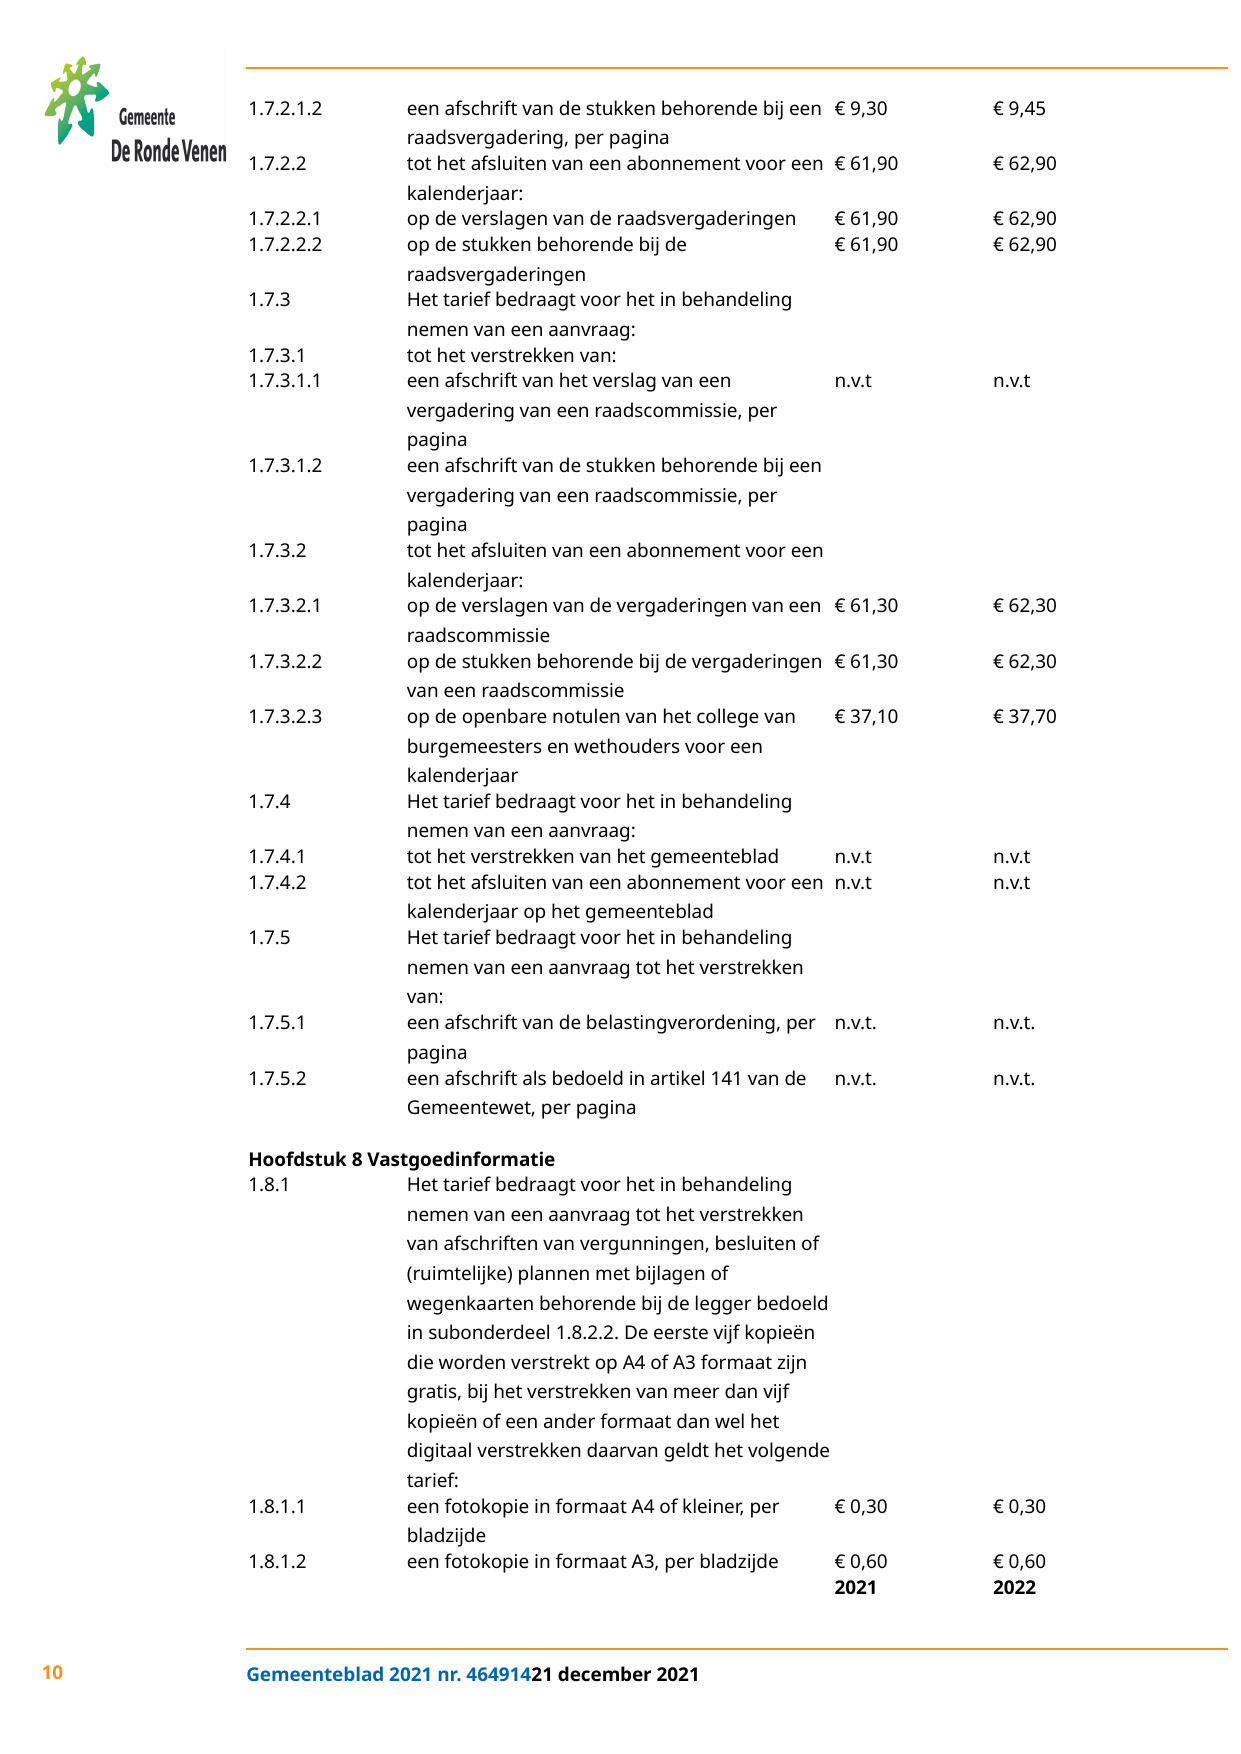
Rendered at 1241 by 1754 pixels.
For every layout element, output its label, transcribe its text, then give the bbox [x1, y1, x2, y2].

table_cell € 62,30 [993, 648, 1152, 703]
table_cell [407, 1120, 834, 1146]
table_cell 1.7.3.2.2 [248, 648, 407, 703]
table_cell [407, 1574, 834, 1600]
table_cell 1.8.1.1 [248, 1493, 407, 1548]
table_cell [993, 788, 1152, 843]
table_cell op de stukken behorende bij de vergaderingen van een raadscommissie [407, 648, 834, 703]
table_cell Het tarief bedraagt voor het in behandeling nemen van een aanvraag: [407, 286, 834, 342]
table_cell [834, 1146, 993, 1171]
table_cell n.v.t. [834, 1009, 993, 1065]
table_cell [993, 537, 1152, 593]
table_cell € 62,30 [993, 593, 1152, 648]
table_cell 1.7.4 [248, 788, 407, 843]
table_cell € 61,90 [834, 231, 993, 286]
table_cell 1.7.3.1.1 [248, 368, 407, 452]
table_cell [993, 453, 1152, 537]
table_cell 1.7.2.1.2 [248, 95, 407, 150]
picture [41, 47, 231, 172]
table_cell [993, 1120, 1152, 1146]
table_cell 1.7.3.2 [248, 537, 407, 593]
table_cell een afschrift als bedoeld in artikel 141 van de Gemeentewet, per pagina [407, 1065, 834, 1120]
table_cell [834, 1120, 993, 1146]
table_cell € 0,30 [834, 1493, 993, 1548]
table_cell 1.7.2.2 [248, 150, 407, 205]
table_cell 1.7.2.2.2 [248, 231, 407, 286]
table_cell € 37,70 [993, 703, 1152, 788]
table_cell n.v.t [993, 368, 1152, 452]
table_cell n.v.t [834, 844, 993, 869]
table_cell [834, 537, 993, 593]
table_cell Hoofdstuk 8 Vastgoedinformatie [248, 1146, 834, 1171]
table_cell € 62,90 [993, 150, 1152, 205]
table_cell 1.7.5.1 [248, 1009, 407, 1065]
table_cell 1.7.5.2 [248, 1065, 407, 1120]
table_cell [834, 342, 993, 367]
table_cell n.v.t [993, 844, 1152, 869]
table_cell 1.7.3.1.2 [248, 453, 407, 537]
table_cell € 61,30 [834, 648, 993, 703]
table_cell n.v.t [834, 869, 993, 924]
table_cell € 0,30 [993, 1493, 1152, 1548]
table_cell op de verslagen van de vergaderingen van een raadscommissie [407, 593, 834, 648]
table_cell n.v.t. [993, 1009, 1152, 1065]
table_cell een afschrift van de stukken behorende bij een raadsvergadering, per pagina [407, 95, 834, 150]
table_cell € 61,30 [834, 593, 993, 648]
table_cell € 9,30 [834, 95, 993, 150]
table_cell 1.7.5 [248, 925, 407, 1009]
table_cell Het tarief bedraagt voor het in behandeling nemen van een aanvraag tot het verstrekken van: [407, 925, 834, 1009]
table_cell 1.7.3.2.3 [248, 703, 407, 788]
table_cell Het tarief bedraagt voor het in behandeling nemen van een aanvraag: [407, 788, 834, 843]
table_cell 1.8.1.2 [248, 1548, 407, 1574]
table_cell [834, 286, 993, 342]
table_cell tot het afsluiten van een abonnement voor een kalenderjaar: [407, 150, 834, 205]
table_cell tot het verstrekken van het gemeenteblad [407, 844, 834, 869]
table_cell 1.7.4.1 [248, 844, 407, 869]
table_cell 1.7.3.1 [248, 342, 407, 367]
table_cell op de stukken behorende bij de raadsvergaderingen [407, 231, 834, 286]
table_cell 2022 [993, 1574, 1152, 1600]
table_cell 2021 [834, 1574, 993, 1600]
table_cell € 62,90 [993, 231, 1152, 286]
table_cell tot het verstrekken van: [407, 342, 834, 367]
table_cell [248, 1120, 407, 1146]
table_cell n.v.t [993, 869, 1152, 924]
table_cell € 37,10 [834, 703, 993, 788]
table_cell [834, 453, 993, 537]
table_cell op de openbare notulen van het college van burgemeesters en wethouders voor een kalenderjaar [407, 703, 834, 788]
table_cell € 9,45 [993, 95, 1152, 150]
table_cell € 61,90 [834, 205, 993, 231]
table_cell op de verslagen van de raadsvergaderingen [407, 205, 834, 231]
table_cell [834, 1171, 993, 1493]
table_cell [993, 925, 1152, 1009]
table_cell 1.8.1 [248, 1171, 407, 1493]
table_cell [993, 1146, 1152, 1171]
table_cell € 0,60 [834, 1548, 993, 1574]
table_cell tot het afsluiten van een abonnement voor een kalenderjaar op het gemeenteblad [407, 869, 834, 924]
table_cell [993, 286, 1152, 342]
table_cell 1.7.2.2.1 [248, 205, 407, 231]
table_cell € 0,60 [993, 1548, 1152, 1574]
table_cell € 61,90 [834, 150, 993, 205]
table_cell 1.7.3.2.1 [248, 593, 407, 648]
table_cell Het tarief bedraagt voor het in behandeling nemen van een aanvraag tot het verstrekken van afschriften van vergunningen, besluiten of (ruimtelijke) plannen met bijlagen of wegenkaarten behorende bij de legger bedoeld in subonderdeel 1.8.2.2. De eerste vijf kopieën die worden verstrekt op A4 of A3 formaat zijn gratis, bij het verstrekken van meer dan vijf kopieën of een ander formaat dan wel het digitaal verstrekken daarvan geldt het volgende tarief: [407, 1171, 834, 1493]
table_cell € 62,90 [993, 205, 1152, 231]
table_cell n.v.t [834, 368, 993, 452]
table_cell n.v.t. [993, 1065, 1152, 1120]
table_cell [993, 1171, 1152, 1493]
table_cell een afschrift van de belastingverordening, per pagina [407, 1009, 834, 1065]
table_cell [834, 925, 993, 1009]
table_cell 1.7.3 [248, 286, 407, 342]
table_cell een fotokopie in formaat A4 of kleiner, per bladzijde [407, 1493, 834, 1548]
table_cell [248, 1574, 407, 1600]
table_cell tot het afsluiten van een abonnement voor een kalenderjaar: [407, 537, 834, 593]
table_cell [834, 788, 993, 843]
table_cell een afschrift van het verslag van een vergadering van een raadscommissie, per pagina [407, 368, 834, 452]
table_cell 1.7.4.2 [248, 869, 407, 924]
table_cell n.v.t. [834, 1065, 993, 1120]
table_cell [993, 342, 1152, 367]
table_cell een fotokopie in formaat A3, per bladzijde [407, 1548, 834, 1574]
table_cell een afschrift van de stukken behorende bij een vergadering van een raadscommissie, per pagina [407, 453, 834, 537]
